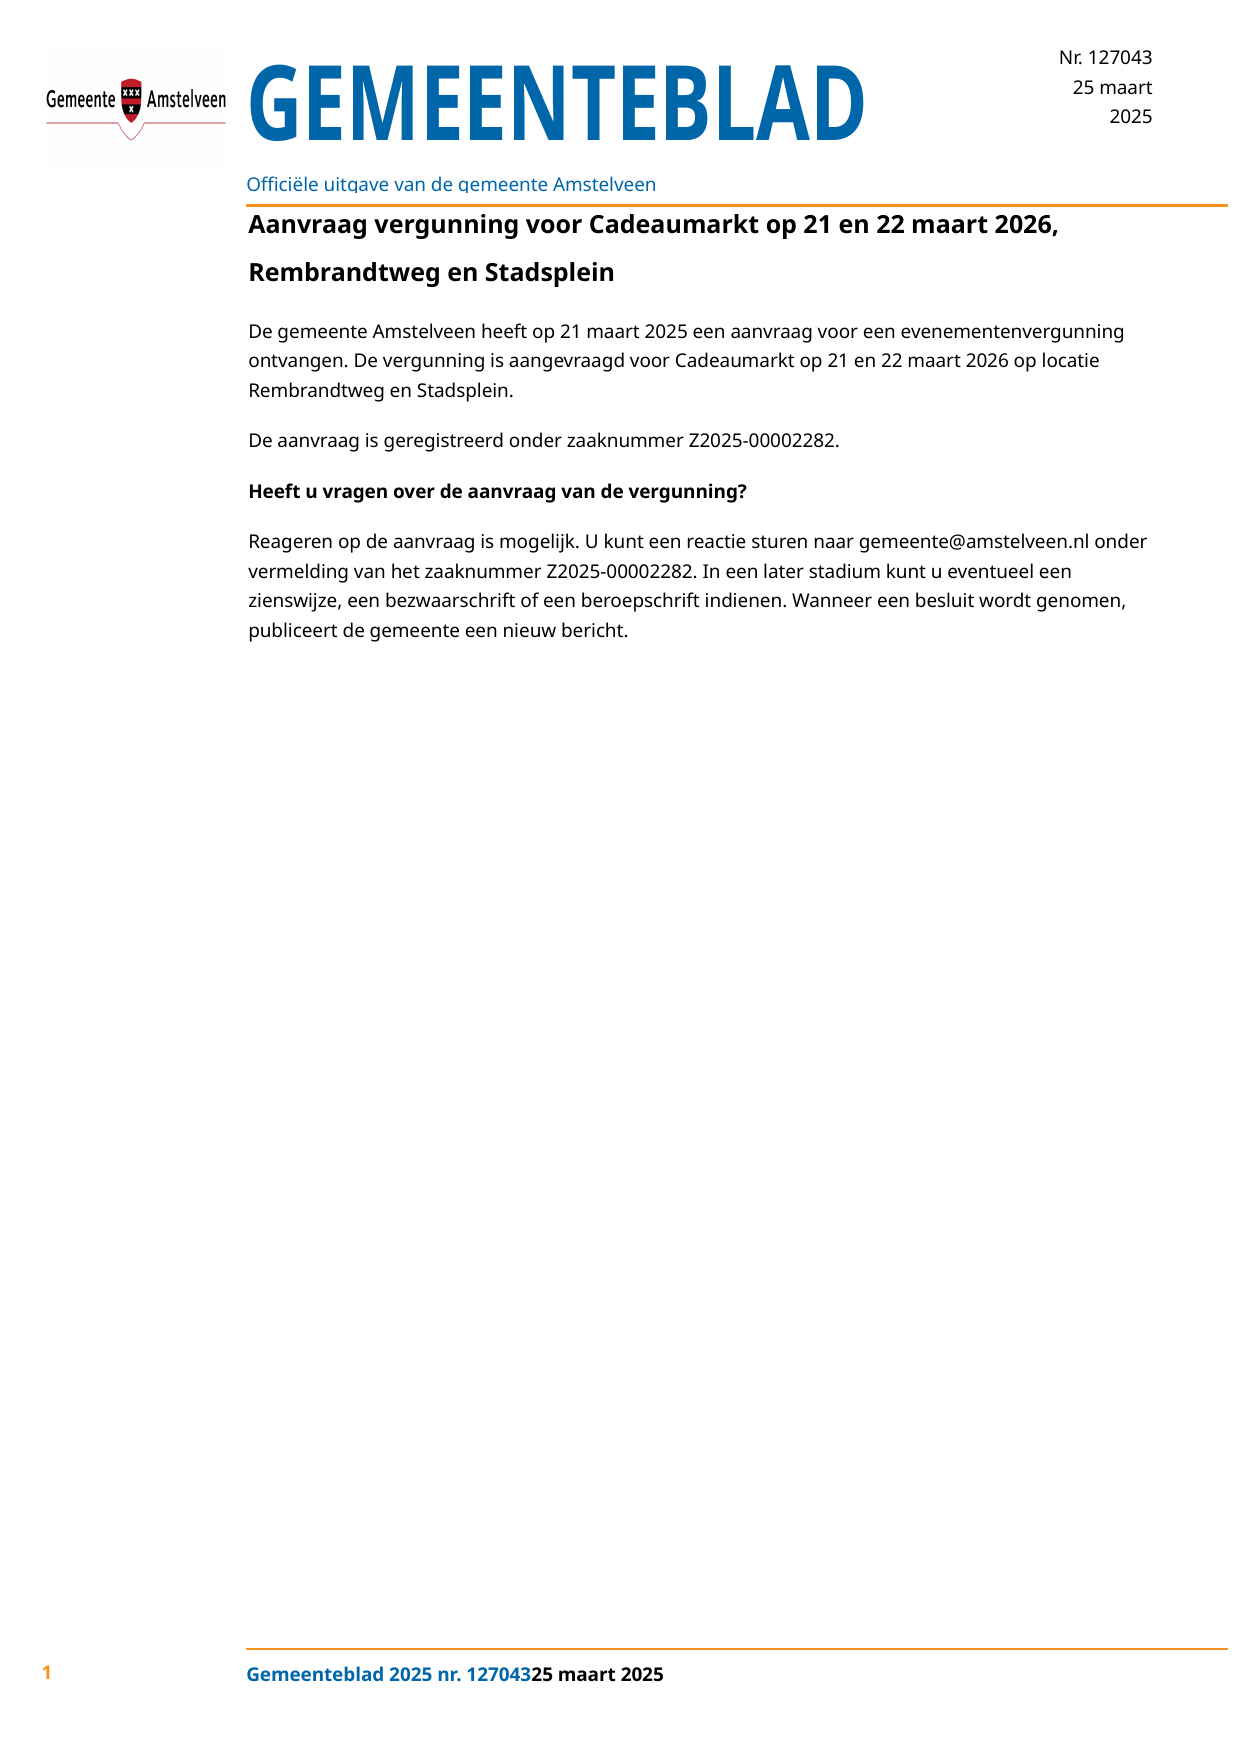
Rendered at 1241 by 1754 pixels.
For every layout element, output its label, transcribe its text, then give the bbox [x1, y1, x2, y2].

text Aanvraag vergunning voor Cadeaumarkt op 21 en 22 maart 2026, Rembrandtweg en Stadsplein [248, 207, 1152, 288]
text De aanvraag is geregistreerd onder zaaknummer Z2025-00002282. [248, 427, 1152, 453]
picture [41, 47, 231, 172]
text Heeft u vragen over de aanvraag van de vergunning? [248, 478, 1152, 504]
text Reageren op de aanvraag is mogelijk. U kunt een reactie sturen naar gemeente@amstelveen.nl onder vermelding van het zaaknummer Z2025-00002282. In een later stadium kunt u eventueel een zienswijze, een bezwaarschrift of een beroepschrift indienen. Wanneer een besluit wordt genomen, publiceert de gemeente een nieuw bericht. [248, 528, 1152, 643]
text De gemeente Amstelveen heeft op 21 maart 2025 een aanvraag voor een evenementenvergunning ontvangen. De vergunning is aangevraagd voor Cadeaumarkt op 21 en 22 maart 2026 op locatie Rembrandtweg en Stadsplein. [248, 318, 1152, 403]
